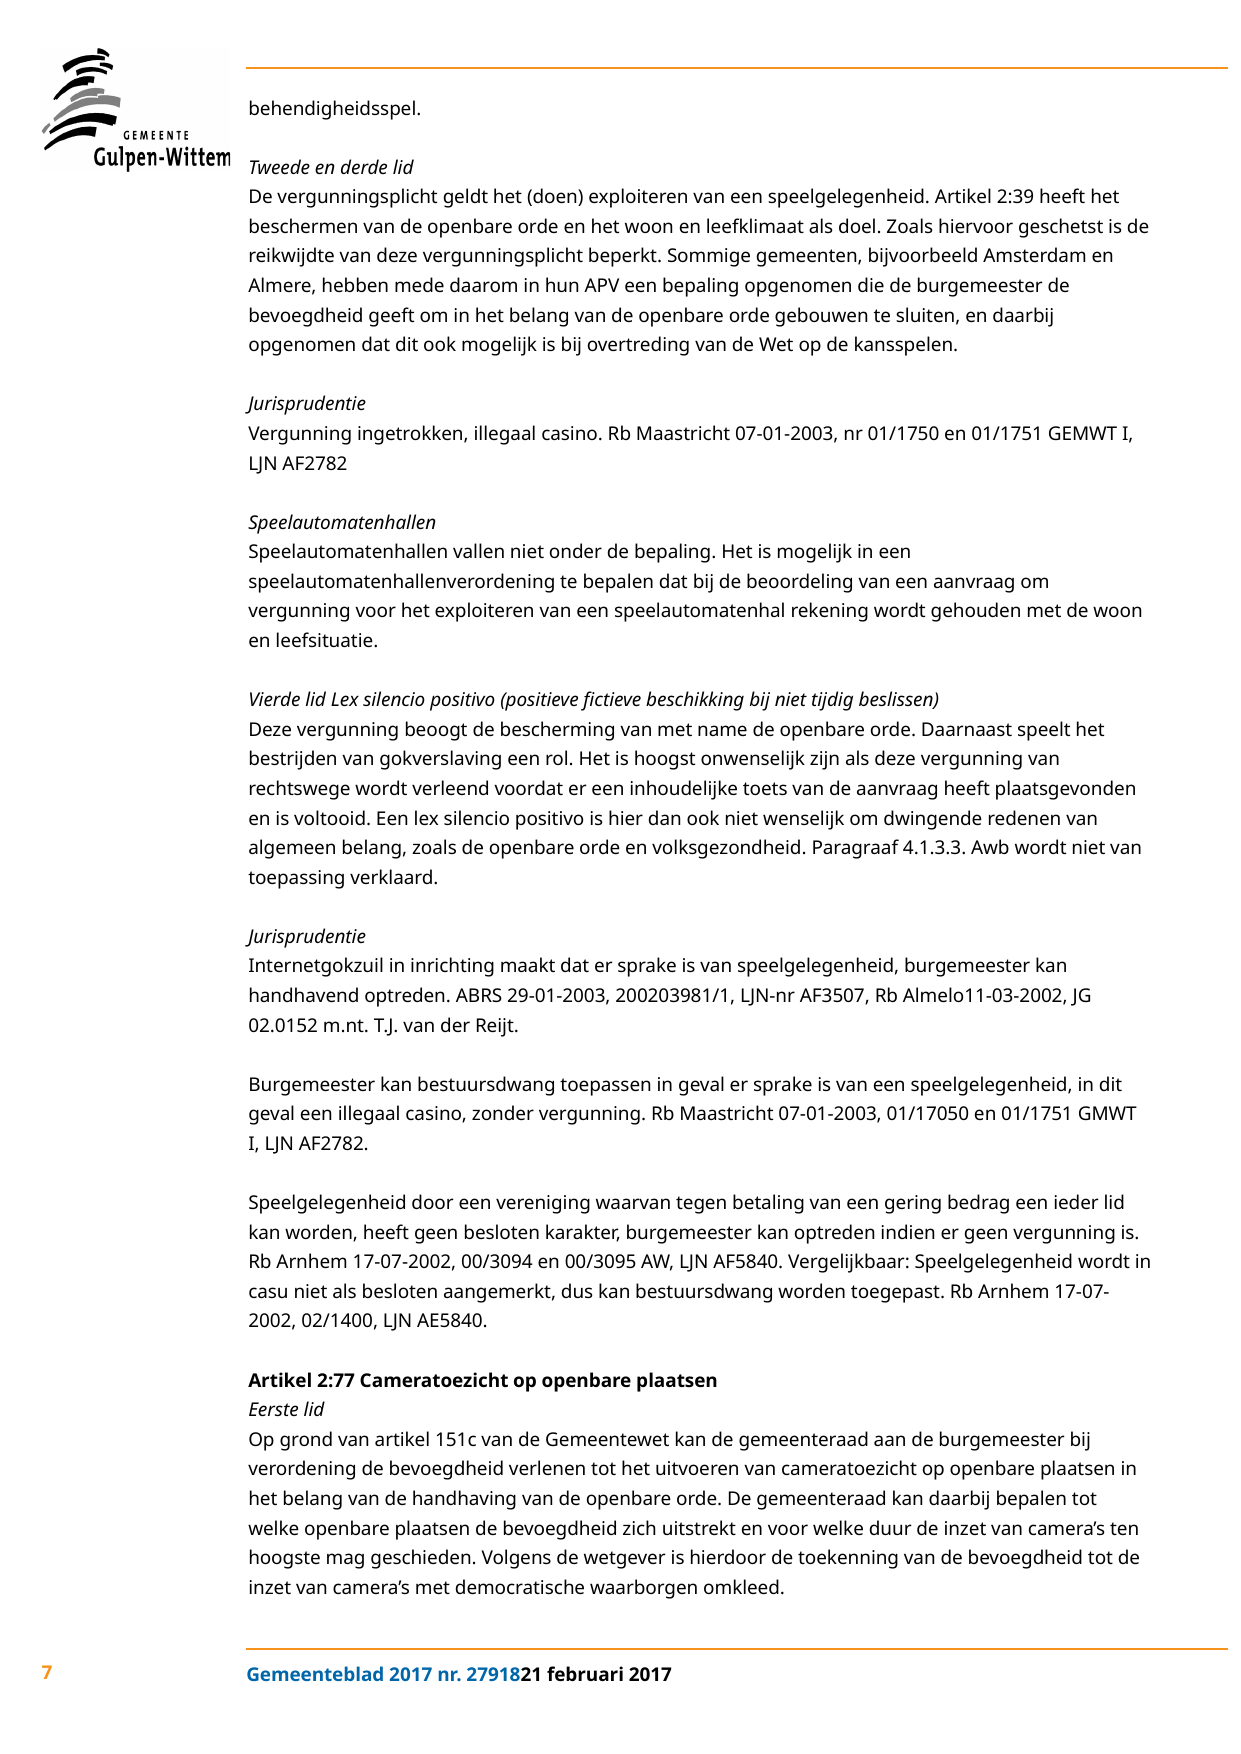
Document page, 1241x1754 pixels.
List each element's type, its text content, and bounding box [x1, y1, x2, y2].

text Burgemeester kan bestuursdwang toepassen in geval er sprake is van een speelgelegenheid, in dit geval een illegaal casino, zonder vergunning. Rb Maastricht 07-01-2003, 01/17050 en 01/1751 GMWT I, LJN AF2782. [248, 1071, 1152, 1156]
text De vergunningsplicht geldt het (doen) exploiteren van een speelgelegenheid. Artikel 2:39 heeft het beschermen van de openbare orde en het woon en leefklimaat als doel. Zoals hiervoor geschetst is de reikwijdte van deze vergunningsplicht beperkt. Sommige gemeenten, bijvoorbeeld Amsterdam en Almere, hebben mede daarom in hun APV een bepaling opgenomen die de burgemeester de bevoegdheid geeft om in het belang van de openbare orde gebouwen te sluiten, en daarbij opgenomen dat dit ook mogelijk is bij overtreding van de Wet op de kansspelen. [248, 183, 1152, 357]
text Tweede en derde lid [248, 154, 1152, 180]
text Speelautomatenhallen vallen niet onder de bepaling. Het is mogelijk in een speelautomatenhallenverordening te bepalen dat bij de beoordeling van een aanvraag om vergunning voor het exploiteren van een speelautomatenhal rekening wordt gehouden met de woon en leefsituatie. [248, 538, 1152, 653]
text Vierde lid Lex silencio positivo (positieve fictieve beschikking bij niet tijdig beslissen) [248, 686, 1152, 712]
text Speelautomatenhallen [248, 509, 1152, 535]
text Artikel 2:77 Cameratoezicht op openbare plaatsen [248, 1367, 1152, 1393]
text Jurisprudentie [248, 923, 1152, 949]
picture [41, 47, 231, 172]
text Speelgelegenheid door een vereniging waarvan tegen betaling van een gering bedrag een ieder lid kan worden, heeft geen besloten karakter, burgemeester kan optreden indien er geen vergunning is. Rb Arnhem 17-07-2002, 00/3094 en 00/3095 AW, LJN AF5840. Vergelijkbaar: Speelgelegenheid wordt in casu niet als besloten aangemerkt, dus kan bestuursdwang worden toegepast. Rb Arnhem 17-07-2002, 02/1400, LJN AE5840. [248, 1189, 1152, 1333]
text Jurisprudentie [248, 391, 1152, 416]
text behendigheidsspel. [248, 95, 1152, 121]
text Op grond van artikel 151c van de Gemeentewet kan de gemeenteraad aan de burgemeester bij verordening de bevoegdheid verlenen tot het uitvoeren van cameratoezicht op openbare plaatsen in het belang van de handhaving van de openbare orde. De gemeenteraad kan daarbij bepalen tot welke openbare plaatsen de bevoegdheid zich uitstrekt en voor welke duur de inzet van camera’s ten hoogste mag geschieden. Volgens de wetgever is hierdoor de toekenning van de bevoegdheid tot de inzet van camera’s met democratische waarborgen omkleed. [248, 1426, 1152, 1600]
text Deze vergunning beoogt de bescherming van met name de openbare orde. Daarnaast speelt het bestrijden van gokverslaving een rol. Het is hoogst onwenselijk zijn als deze vergunning van rechtswege wordt verleend voordat er een inhoudelijke toets van de aanvraag heeft plaatsgevonden en is voltooid. Een lex silencio positivo is hier dan ook niet wenselijk om dwingende redenen van algemeen belang, zoals de openbare orde en volksgezondheid. Paragraaf 4.1.3.3. Awb wordt niet van toepassing verklaard. [248, 716, 1152, 890]
text Eerste lid [248, 1396, 1152, 1422]
text Internetgokzuil in inrichting maakt dat er sprake is van speelgelegenheid, burgemeester kan handhavend optreden. ABRS 29-01-2003, 200203981/1, LJN-nr AF3507, Rb Almelo11-03-2002, JG 02.0152 m.nt. T.J. van der Reijt. [248, 953, 1152, 1038]
text Vergunning ingetrokken, illegaal casino. Rb Maastricht 07-01-2003, nr 01/1750 en 01/1751 GEMWT I, LJN AF2782 [248, 420, 1152, 476]
